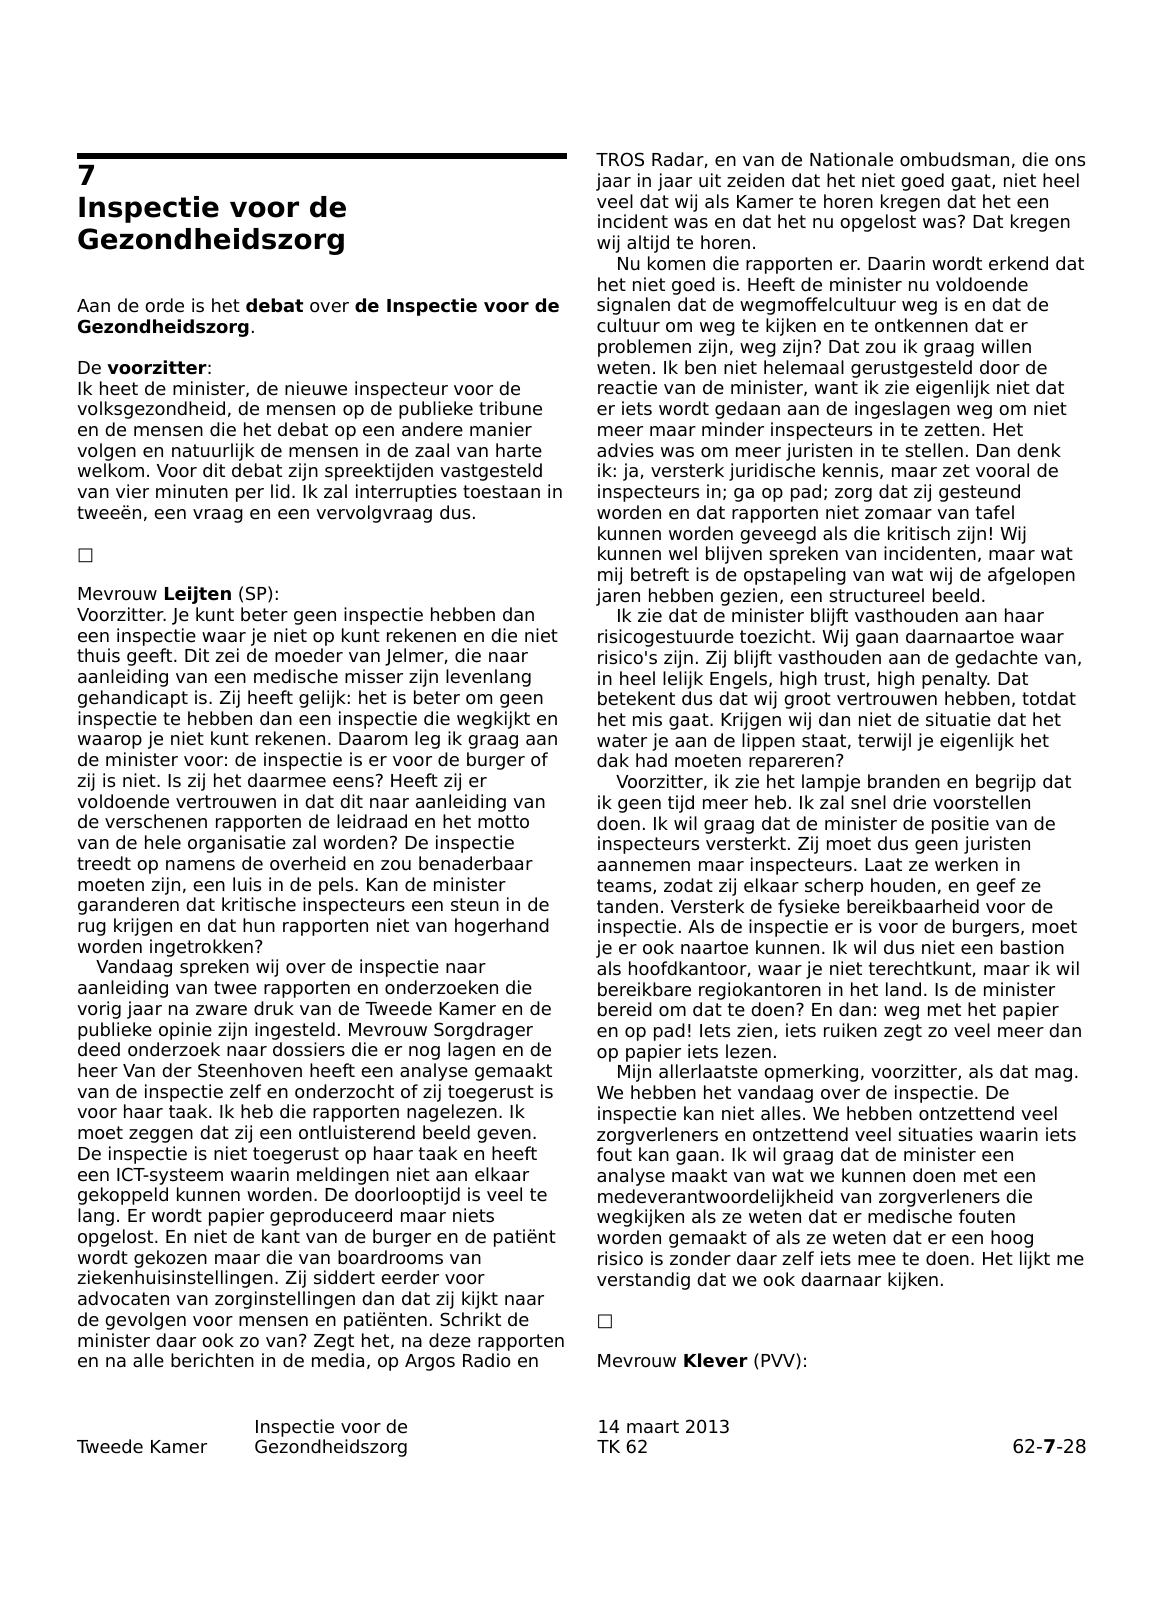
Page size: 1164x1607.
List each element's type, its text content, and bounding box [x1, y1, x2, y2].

text Voorzitter. Je kunt beter geen inspectie hebben dan een inspectie waar je niet op kunt rekenen en die niet thuis geeft. Dit zei de moeder van Jelmer, die naar aanleiding van een medische misser zijn levenlang gehandicapt is. Zij heeft gelijk: het is beter om geen inspectie te hebben dan een inspectie die wegkijkt en waarop je niet kunt rekenen. Daarom leg ik graag aan de minister voor: de inspectie is er voor de burger of zij is niet. Is zij het daarmee eens? Heeft zij er voldoende vertrouwen in dat dit naar aanleiding van de verschenen rapporten de leidraad en het motto van de hele organisatie zal worden? De inspectie treedt op namens de overheid en zou benaderbaar moeten zijn, een luis in de pels. Kan de minister garanderen dat kritische inspecteurs een steun in de rug krijgen en dat hun rapporten niet van hogerhand worden ingetrokken? [77, 605, 567, 957]
text TROS Radar, en van de Nationale ombudsman, die ons jaar in jaar uit zeiden dat het niet goed gaat, niet heel veel dat wij als Kamer te horen kregen dat het een incident was en dat het nu opgelost was? Dat kregen wij altijd te horen. [596, 150, 1087, 254]
text Ik heet de minister, de nieuwe inspecteur voor de volksgezondheid, de mensen op de publieke tribune en de mensen die het debat op een andere manier volgen en natuurlijk de mensen in de zaal van harte welkom. Voor dit debat zijn spreektijden vastgesteld van vier minuten per lid. Ik zal interrupties toestaan in tweeën, een vraag en een vervolgvraag dus. [77, 378, 567, 523]
text Ik zie dat de minister blijft vasthouden aan haar risicogestuurde toezicht. Wij gaan daarnaartoe waar risico's zijn. Zij blijft vasthouden aan de gedachte van, in heel lelijk Engels, high trust, high penalty. Dat betekent dus dat wij groot vertrouwen hebben, totdat het mis gaat. Krijgen wij dan niet de situatie dat het water je aan de lippen staat, terwijl je eigenlijk het dak had moeten repareren? [596, 606, 1087, 772]
text De voorzitter: [77, 358, 567, 378]
text Voorzitter, ik zie het lampje branden en begrijp dat ik geen tijd meer heb. Ik zal snel drie voorstellen doen. Ik wil graag dat de minister de positie van de inspecteurs versterkt. Zij moet dus geen juristen aannemen maar inspecteurs. Laat ze werken in teams, zodat zij elkaar scherp houden, en geef ze tanden. Versterk de fysieke bereikbaarheid voor de inspectie. Als de inspectie er is voor de burgers, moet je er ook naartoe kunnen. Ik wil dus niet een bastion als hoofdkantoor, waar je niet terechtkunt, maar ik wil bereikbare regiokantoren in het land. Is de minister bereid om dat te doen? En dan: weg met het papier en op pad! Iets zien, iets ruiken zegt zo veel meer dan op papier iets lezen. [596, 772, 1087, 1062]
text Mijn allerlaatste opmerking, voorzitter, als dat mag. We hebben het vandaag over de inspectie. De inspectie kan niet alles. We hebben ontzettend veel zorgverleners en ontzettend veel situaties waarin iets fout kan gaan. Ik wil graag dat de minister een analyse maakt van wat we kunnen doen met een medeverantwoordelijkheid van zorgverleners die wegkijken als ze weten dat er medische fouten worden gemaakt of als ze weten dat er een hoog risico is zonder daar zelf iets mee te doen. Het lijkt me verstandig dat we ook daarnaar kijken. [596, 1062, 1087, 1290]
text □ [77, 543, 567, 564]
text Mevrouw Klever (PVV): [596, 1351, 1087, 1372]
text Mevrouw Leijten (SP): [77, 584, 567, 605]
text Vandaag spreken wij over de inspectie naar aanleiding van twee rapporten en onderzoeken die vorig jaar na zware druk van de Tweede Kamer en de publieke opinie zijn ingesteld. Mevrouw Sorgdrager deed onderzoek naar dossiers die er nog lagen en de heer Van der Steenhoven heeft een analyse gemaakt van de inspectie zelf en onderzocht of zij toegerust is voor haar taak. Ik heb die rapporten nagelezen. Ik moet zeggen dat zij een ontluisterend beeld geven. De inspectie is niet toegerust op haar taak en heeft een ICT-systeem waarin meldingen niet aan elkaar gekoppeld kunnen worden. De doorlooptijd is veel te lang. Er wordt papier geproduceerd maar niets opgelost. En niet de kant van de burger en de patiënt wordt gekozen maar die van boardrooms van ziekenhuisinstellingen. Zij siddert eerder voor advocaten van zorginstellingen dan dat zij kijkt naar de gevolgen voor mensen en patiënten. Schrikt de minister daar ook zo van? Zegt het, na deze rapporten en na alle berichten in de media, op Argos Radio en [77, 957, 567, 1372]
text Nu komen die rapporten er. Daarin wordt erkend dat het niet goed is. Heeft de minister nu voldoende signalen dat de wegmoffelcultuur weg is en dat de cultuur om weg te kijken en te ontkennen dat er problemen zijn, weg zijn? Dat zou ik graag willen weten. Ik ben niet helemaal gerustgesteld door de reactie van de minister, want ik zie eigenlijk niet dat er iets wordt gedaan aan de ingeslagen weg om niet meer maar minder inspecteurs in te zetten. Het advies was om meer juristen in te stellen. Dan denk ik: ja, versterk juridische kennis, maar zet vooral de inspecteurs in; ga op pad; zorg dat zij gesteund worden en dat rapporten niet zomaar van tafel kunnen worden geveegd als die kritisch zijn! Wij kunnen wel blijven spreken van incidenten, maar wat mij betreft is de opstapeling van wat wij de afgelopen jaren hebben gezien, een structureel beeld. [596, 254, 1087, 606]
text Aan de orde is het debat over de Inspectie voor de Gezondheidszorg. [77, 296, 567, 338]
title 7 Inspectie voor de Gezondheidszorg [77, 159, 567, 256]
text □ [596, 1310, 1087, 1331]
